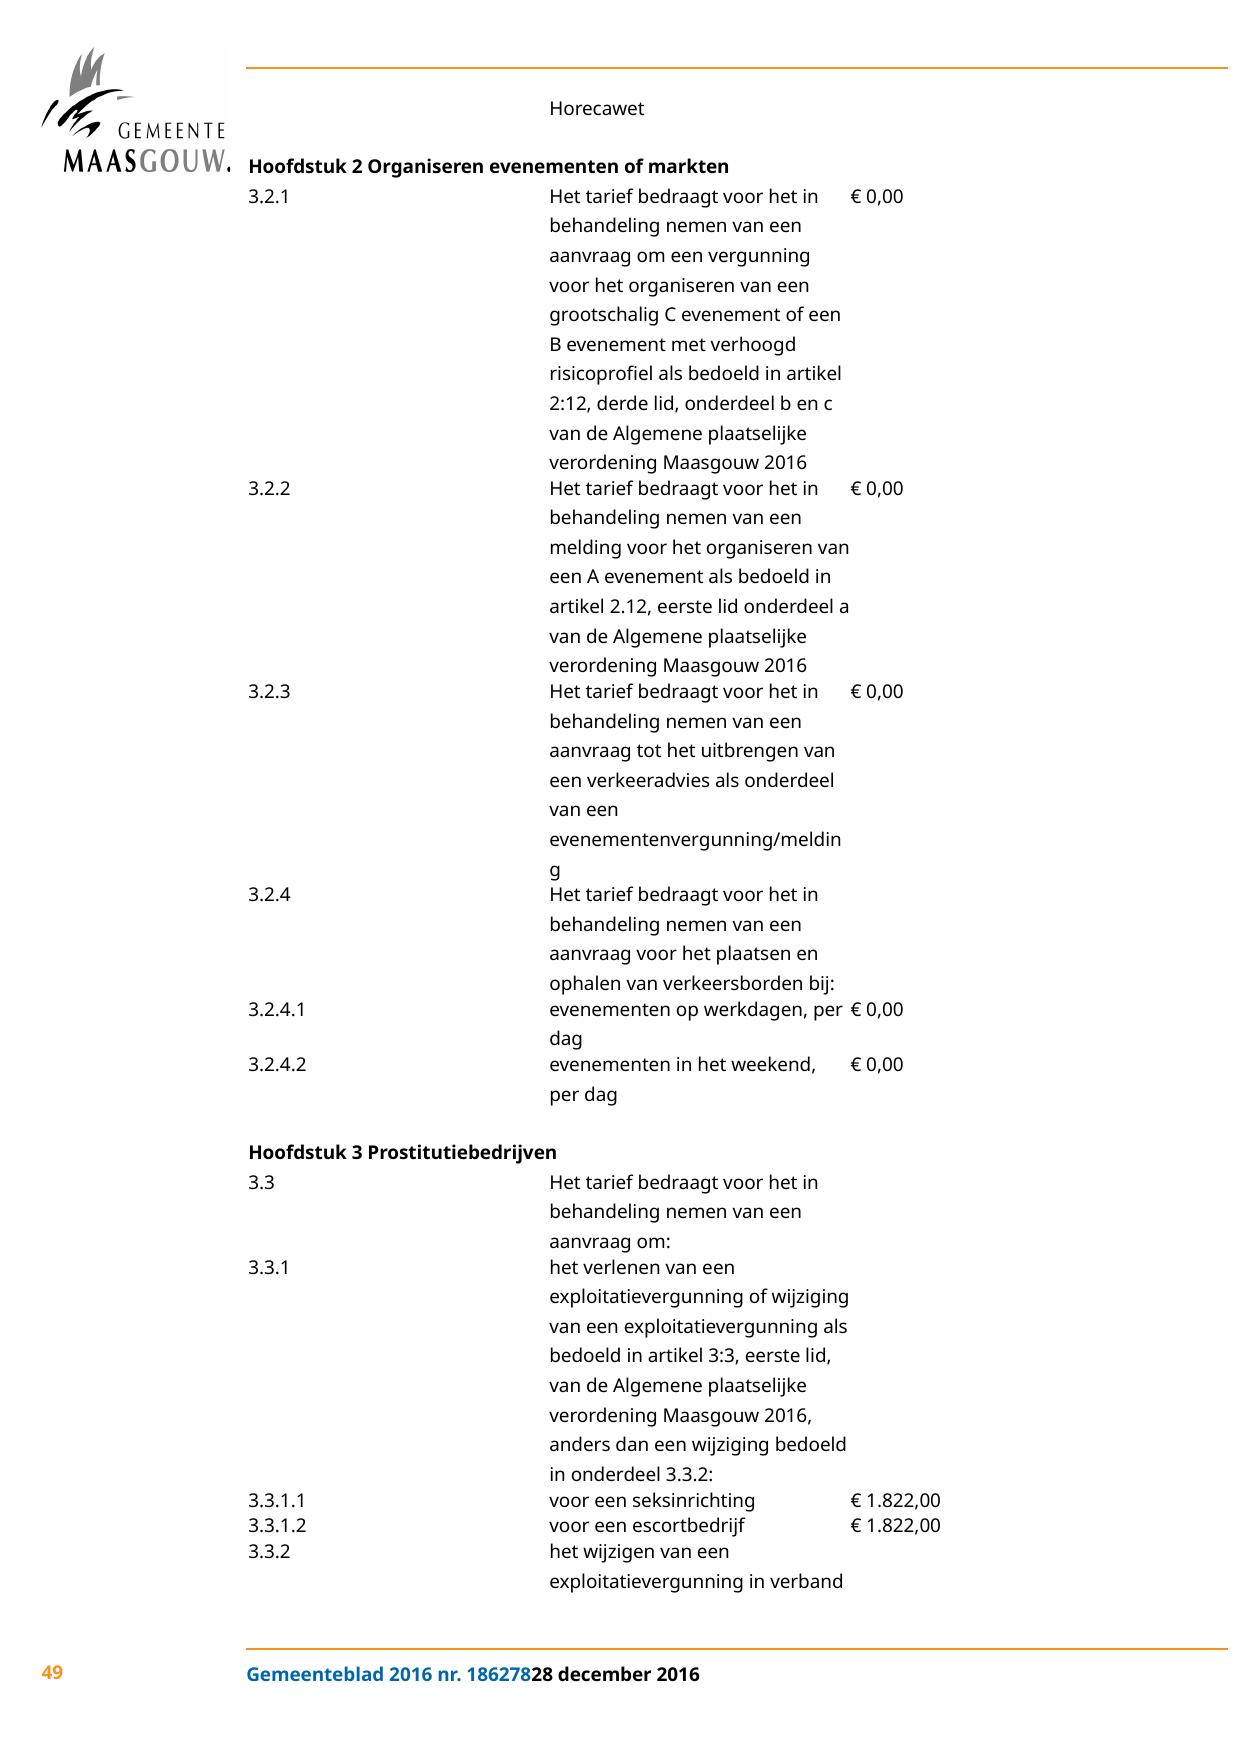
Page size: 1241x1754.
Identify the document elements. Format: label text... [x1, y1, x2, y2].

table_header [850, 1169, 1152, 1254]
table_cell 3.2.4.1 [248, 996, 549, 1051]
table_cell 3.2.4 [248, 881, 549, 996]
table_cell voor een escortbedrijf [549, 1513, 850, 1538]
table_cell 3.2.4.2 [248, 1051, 549, 1107]
table_cell Het tarief bedraagt voor het in behandeling nemen van een melding voor het organiseren van een A evenement als bedoeld in artikel 2.12, eerste lid onderdeel a van de Algemene plaatselijke verordening Maasgouw 2016 [549, 475, 850, 678]
table_cell [850, 881, 1152, 996]
table_cell evenementen op werkdagen, per dag [549, 996, 850, 1051]
table_cell € 1.822,00 [850, 1513, 1152, 1538]
table_cell € 0,00 [850, 1051, 1152, 1107]
table_header 3.3 [248, 1169, 549, 1254]
table_cell 3.3.2 [248, 1538, 549, 1593]
table_cell € 0,00 [850, 475, 1152, 678]
table_cell [850, 95, 1152, 121]
table_cell 3.3.1 [248, 1254, 549, 1487]
table_cell [850, 1538, 1152, 1593]
table_header 3.2.1 [248, 183, 549, 475]
table_header Het tarief bedraagt voor het in behandeling nemen van een aanvraag om: [549, 1169, 850, 1254]
text Hoofdstuk 2 Organiseren evenementen of markten [248, 153, 1152, 179]
picture [41, 47, 231, 172]
table_cell 3.2.3 [248, 678, 549, 881]
table_cell [850, 1254, 1152, 1487]
table_cell Het tarief bedraagt voor het in behandeling nemen van een aanvraag voor het plaatsen en ophalen van verkeersborden bij: [549, 881, 850, 996]
table_cell € 0,00 [850, 678, 1152, 881]
table_cell het verlenen van een exploitatievergunning of wijziging van een exploitatievergunning als bedoeld in artikel 3:3, eerste lid, van de Algemene plaatselijke verordening Maasgouw 2016, anders dan een wijziging bedoeld in onderdeel 3.3.2: [549, 1254, 850, 1487]
table_header Het tarief bedraagt voor het in behandeling nemen van een aanvraag om een vergunning voor het organiseren van een grootschalig C evenement of een B evenement met verhoogd risicoprofiel als bedoeld in artikel 2:12, derde lid, onderdeel b en c van de Algemene plaatselijke verordening Maasgouw 2016 [549, 183, 850, 475]
table_cell voor een seksinrichting [549, 1487, 850, 1512]
table_cell Horecawet [549, 95, 850, 121]
table_cell € 0,00 [850, 996, 1152, 1051]
table_cell 3.3.1.2 [248, 1513, 549, 1538]
table_cell € 1.822,00 [850, 1487, 1152, 1512]
table_cell 3.2.2 [248, 475, 549, 678]
table_cell 3.3.1.1 [248, 1487, 549, 1512]
table_header € 0,00 [850, 183, 1152, 475]
table_cell [248, 95, 549, 121]
text Hoofdstuk 3 Prostitutiebedrijven [248, 1139, 1152, 1165]
table_cell evenementen in het weekend, per dag [549, 1051, 850, 1107]
table_cell het wijzigen van een exploitatievergunning in verband [549, 1538, 850, 1593]
table_cell Het tarief bedraagt voor het in behandeling nemen van een aanvraag tot het uitbrengen van een verkeeradvies als onderdeel van een evenementenvergunning/melding [549, 678, 850, 881]
